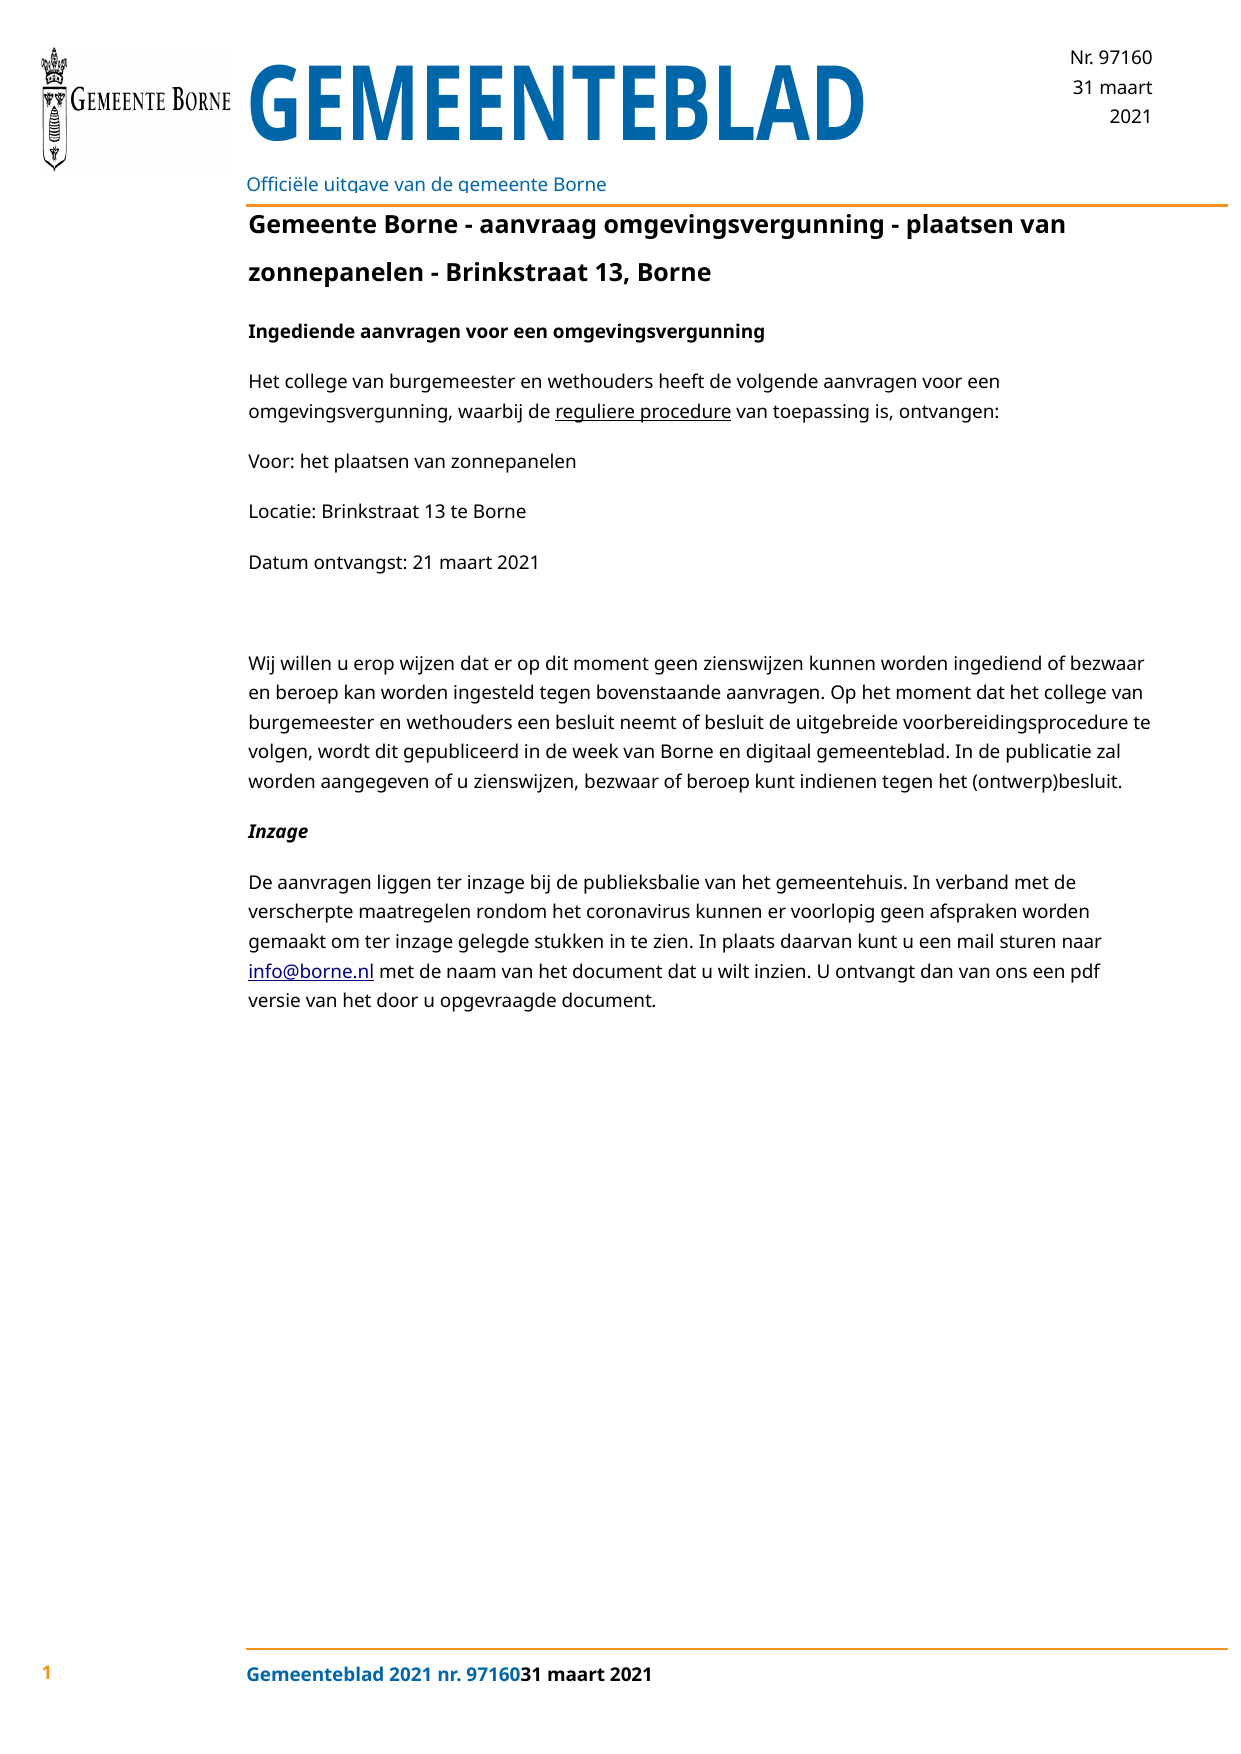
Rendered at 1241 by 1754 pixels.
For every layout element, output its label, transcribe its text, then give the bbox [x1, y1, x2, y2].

text Inzage [248, 819, 1152, 844]
text De aanvragen liggen ter inzage bij de publieksbalie van het gemeentehuis. In verband met de verscherpte maatregelen rondom het coronavirus kunnen er voorlopig geen afspraken worden gemaakt om ter inzage gelegde stukken in te zien. In plaats daarvan kunt u een mail sturen naar info@borne.nl met de naam van het document dat u wilt inzien. U ontvangt dan van ons een pdf versie van het door u opgevraagde document. [248, 869, 1152, 1013]
text Gemeente Borne - aanvraag omgevingsvergunning - plaatsen van zonnepanelen - Brinkstraat 13, Borne [248, 207, 1152, 288]
text Locatie: Brinkstraat 13 te Borne [248, 499, 1152, 524]
text Wij willen u erop wijzen dat er op dit moment geen zienswijzen kunnen worden ingediend of bezwaar en beroep kan worden ingesteld tegen bovenstaande aanvragen. Op het moment dat het college van burgemeester en wethouders een besluit neemt of besluit de uitgebreide voorbereidingsprocedure te volgen, wordt dit gepubliceerd in de week van Borne en digitaal gemeenteblad. In de publicatie zal worden aangegeven of u zienswijzen, bezwaar of beroep kunt indienen tegen het (ontwerp)besluit. [248, 650, 1152, 794]
text Datum ontvangst: 21 maart 2021 [248, 549, 1152, 575]
picture [41, 47, 231, 172]
text Ingediende aanvragen voor een omgevingsvergunning [248, 318, 1152, 344]
text Het college van burgemeester en wethouders heeft de volgende aanvragen voor een omgevingsvergunning, waarbij de reguliere procedure van toepassing is, ontvangen: [248, 368, 1152, 424]
text Voor: het plaatsen van zonnepanelen [248, 448, 1152, 474]
